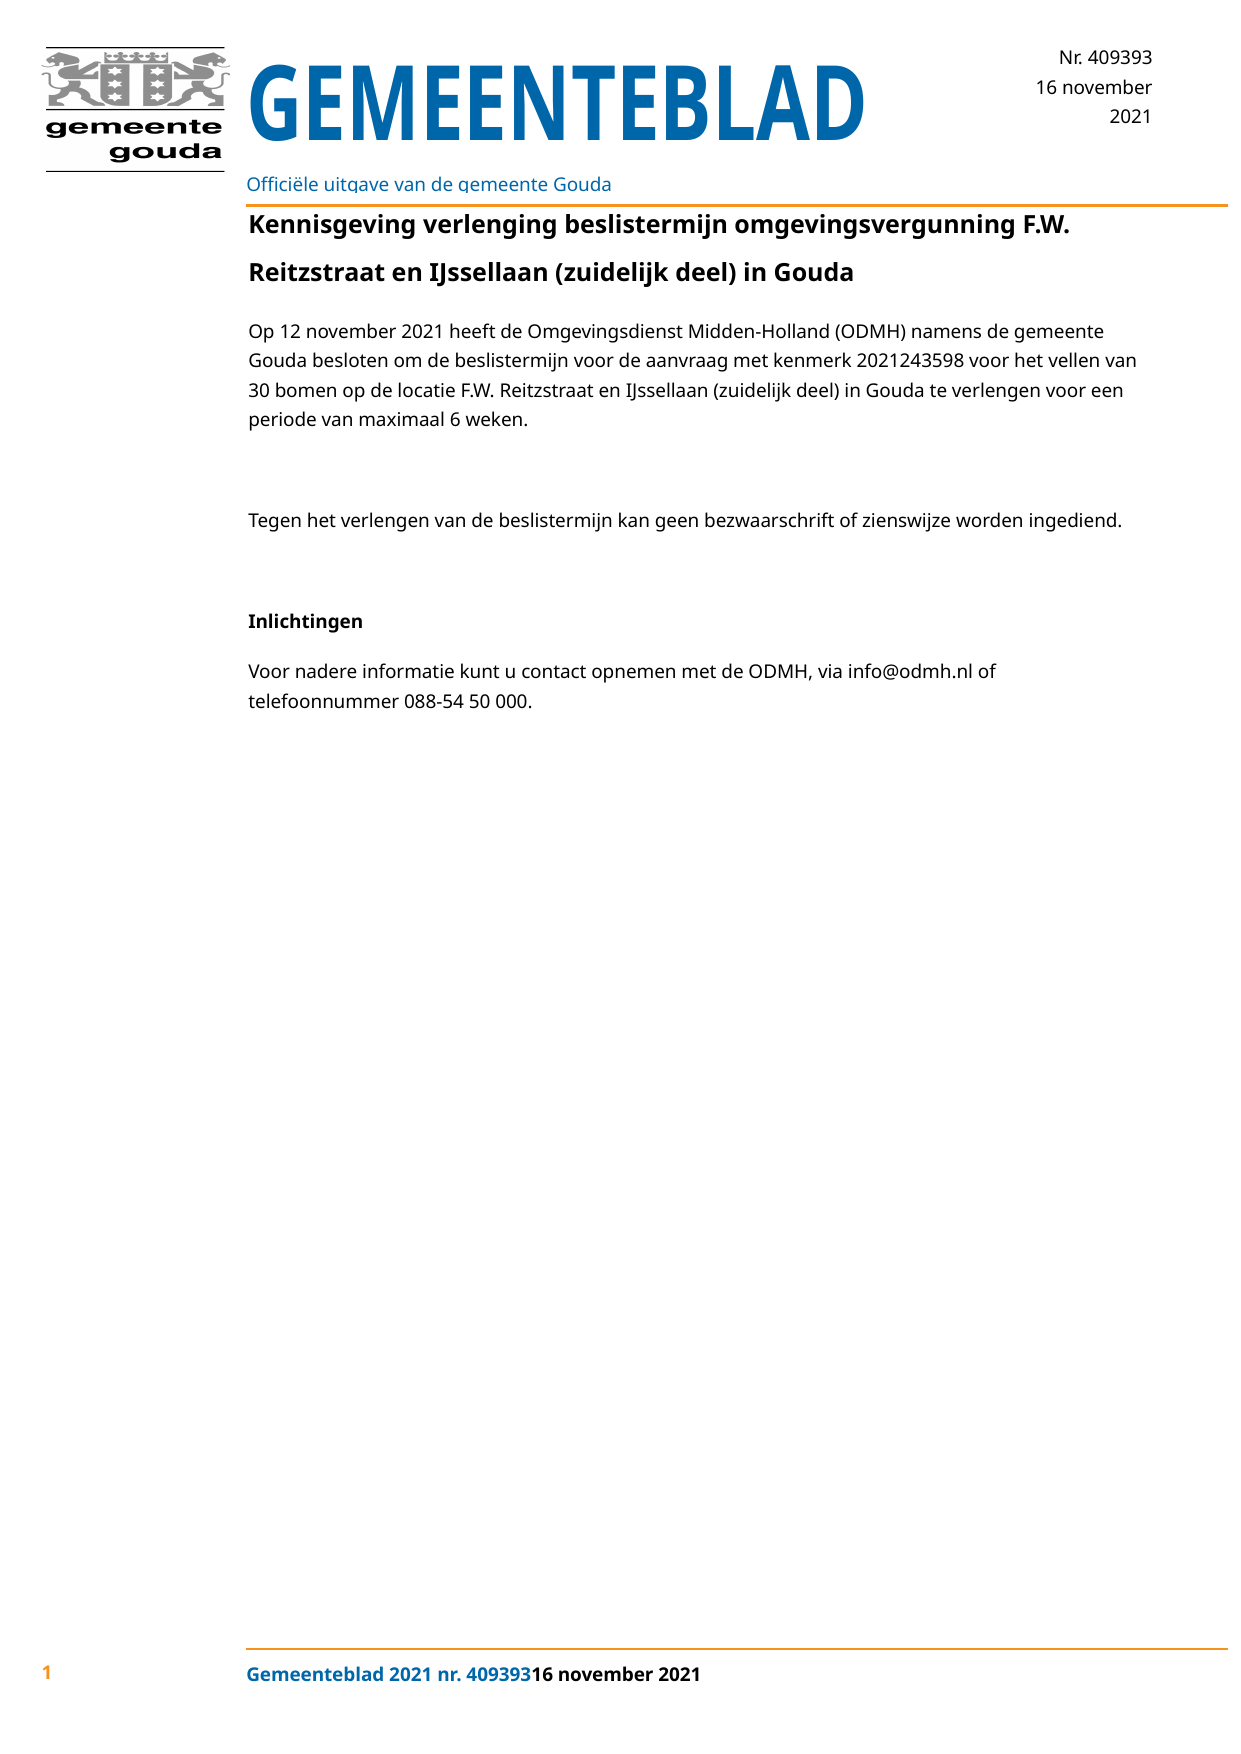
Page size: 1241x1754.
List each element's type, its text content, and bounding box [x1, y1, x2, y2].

text Inlichtingen [248, 608, 1152, 634]
text Tegen het verlengen van de beslistermijn kan geen bezwaarschrift of zienswijze worden ingediend. [248, 507, 1152, 533]
text Voor nadere informatie kunt u contact opnemen met de ODMH, via info@odmh.nl of telefoonnummer 088-54 50 000. [248, 659, 1152, 714]
picture [41, 47, 231, 172]
text Kennisgeving verlenging beslistermijn omgevingsvergunning F.W. Reitzstraat en IJssellaan (zuidelijk deel) in Gouda [248, 207, 1152, 288]
text Op 12 november 2021 heeft de Omgevingsdienst Midden-Holland (ODMH) namens de gemeente Gouda besloten om de beslistermijn voor de aanvraag met kenmerk 2021243598 voor het vellen van 30 bomen op de locatie F.W. Reitzstraat en IJssellaan (zuidelijk deel) in Gouda te verlengen voor een periode van maximaal 6 weken. [248, 318, 1152, 432]
